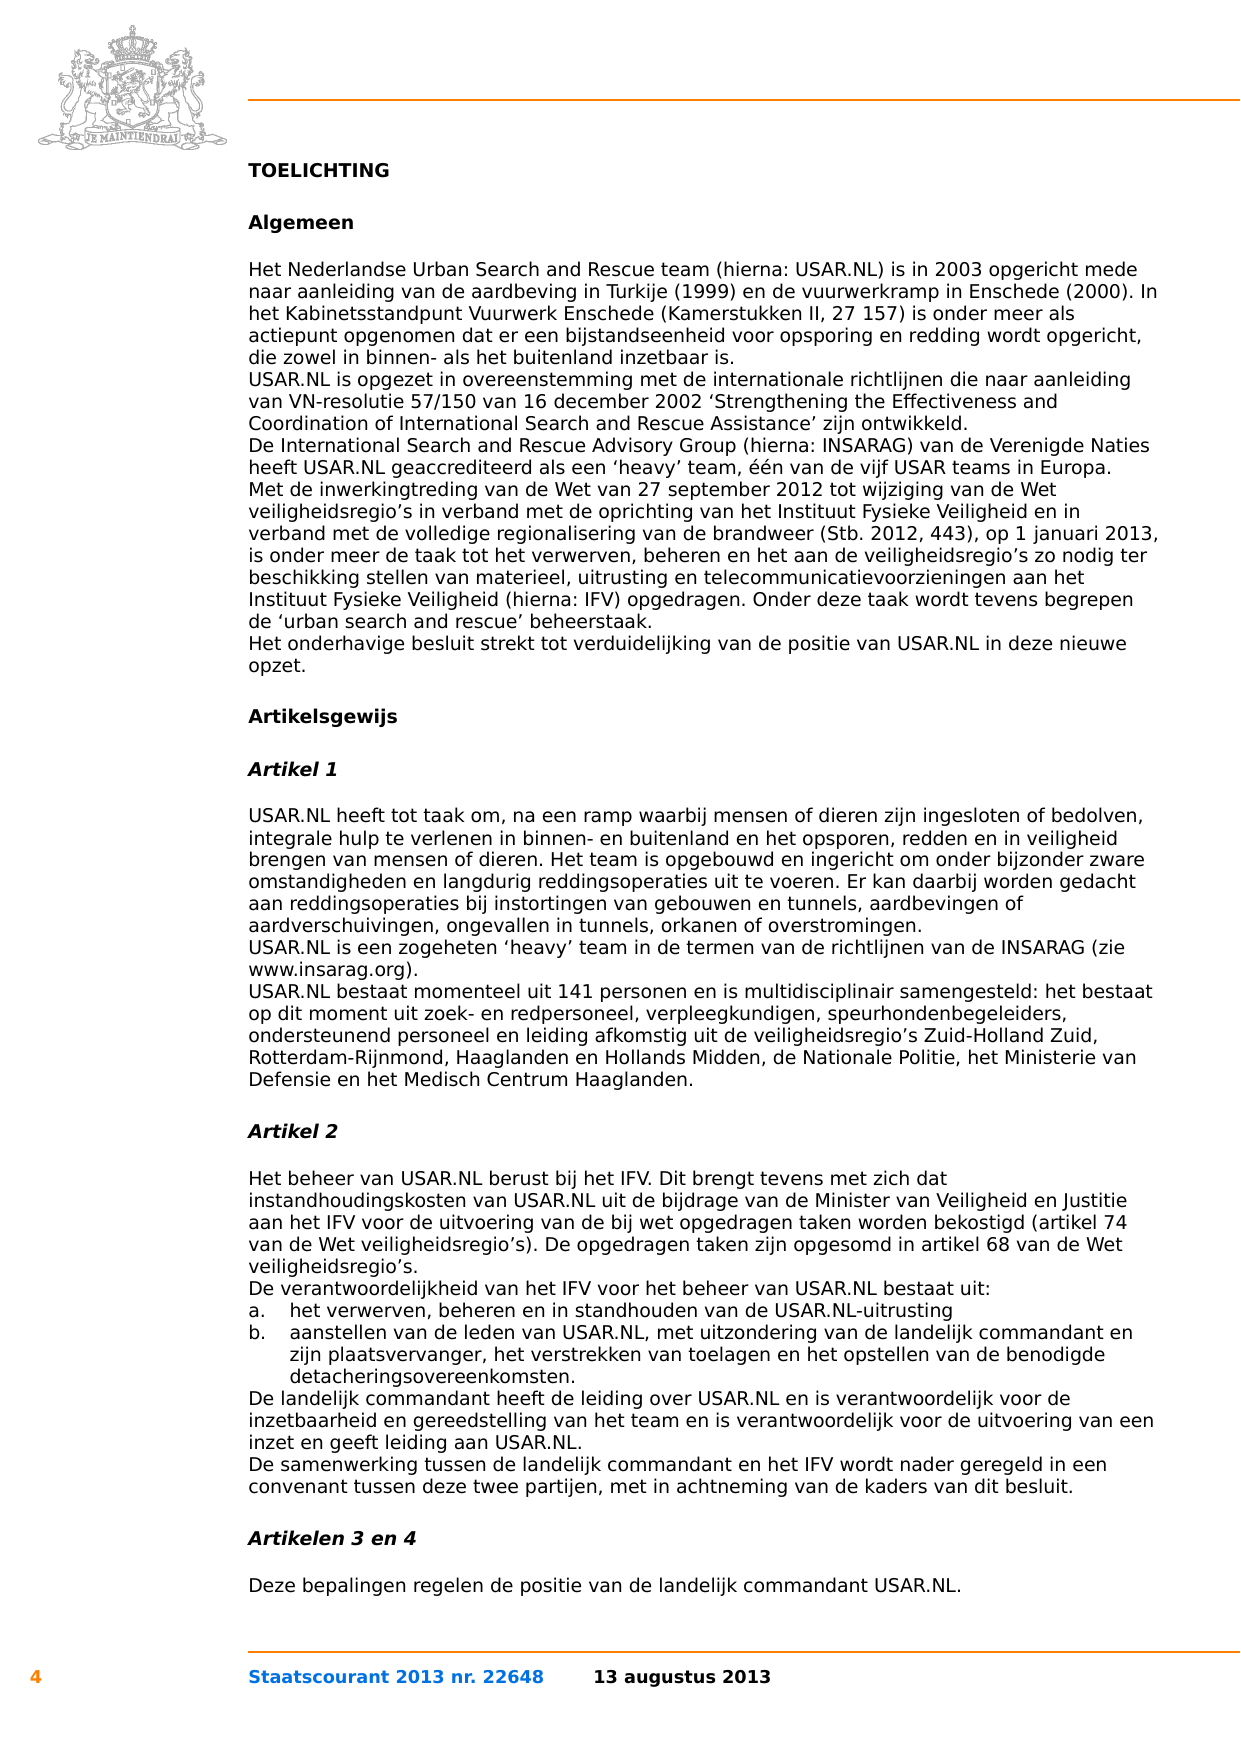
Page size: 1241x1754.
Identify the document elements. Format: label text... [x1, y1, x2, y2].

picture [38, 25, 227, 150]
text Het Nederlandse Urban Search and Rescue team (hierna: USAR.NL) is in 2003 opgericht mede naar aanleiding van de aardbeving in Turkije (1999) en de vuurwerkramp in Enschede (2000). In het Kabinetsstandpunt Vuurwerk Enschede (Kamerstukken II, 27 157) is onder meer als actiepunt opgenomen dat er een bijstandseenheid voor opsporing en redding wordt opgericht, die zowel in binnen- als het buitenland inzetbaar is. [248, 259, 1163, 369]
text Het onderhavige besluit strekt tot verduidelijking van de positie van USAR.NL in deze nieuwe opzet. [248, 632, 1163, 676]
text De samenwerking tussen de landelijk commandant en het IFV wordt nader geregeld in een convenant tussen deze twee partijen, met in achtneming van de kaders van dit besluit. [248, 1454, 1163, 1498]
text USAR.NL is opgezet in overeenstemming met de internationale richtlijnen die naar aanleiding van VN-resolutie 57/150 van 16 december 2002 ‘Strengthening the Effectiveness and Coordination of International Search and Rescue Assistance’ zijn ontwikkeld. [248, 369, 1163, 435]
text De International Search and Rescue Advisory Group (hierna: INSARAG) van de Verenigde Naties heeft USAR.NL geaccrediteerd als een ‘heavy’ team, één van de vijf USAR teams in Europa. [248, 435, 1163, 479]
subtitle Algemeen [248, 212, 1163, 234]
text a. het verwerven, beheren en in standhouden van de USAR.NL-uitrusting [248, 1300, 1163, 1322]
text USAR.NL is een zogeheten ‘heavy’ team in de termen van de richtlijnen van de INSARAG (zie www.insarag.org). [248, 937, 1163, 981]
subtitle Artikelen 3 en 4 [248, 1528, 1163, 1550]
subtitle TOELICHTING [248, 160, 1163, 182]
text Met de inwerkingtreding van de Wet van 27 september 2012 tot wijziging van de Wet veiligheidsregio’s in verband met de oprichting van het Instituut Fysieke Veiligheid en in verband met de volledige regionalisering van de brandweer (Stb. 2012, 443), op 1 januari 2013, is onder meer de taak tot het verwerven, beheren en het aan de veiligheidsregio’s zo nodig ter beschikking stellen van materieel, uitrusting en telecommunicatievoorzieningen aan het Instituut Fysieke Veiligheid (hierna: IFV) opgedragen. Onder deze taak wordt tevens begrepen de ‘urban search and rescue’ beheerstaak. [248, 479, 1163, 632]
text b. aanstellen van de leden van USAR.NL, met uitzondering van de landelijk commandant en zijn plaatsvervanger, het verstrekken van toelagen en het opstellen van de benodigde detacheringsovereenkomsten. [248, 1322, 1163, 1388]
text Het beheer van USAR.NL berust bij het IFV. Dit brengt tevens met zich dat instandhoudingskosten van USAR.NL uit de bijdrage van de Minister van Veiligheid en Justitie aan het IFV voor de uitvoering van de bij wet opgedragen taken worden bekostigd (artikel 74 van de Wet veiligheidsregio’s). De opgedragen taken zijn opgesomd in artikel 68 van de Wet veiligheidsregio’s. [248, 1168, 1163, 1278]
subtitle Artikelsgewijs [248, 706, 1163, 728]
text De verantwoordelijkheid van het IFV voor het beheer van USAR.NL bestaat uit: [248, 1278, 1163, 1300]
subtitle Artikel 2 [248, 1121, 1163, 1143]
text De landelijk commandant heeft de leiding over USAR.NL en is verantwoordelijk voor de inzetbaarheid en gereedstelling van het team en is verantwoordelijk voor de uitvoering van een inzet en geeft leiding aan USAR.NL. [248, 1388, 1163, 1454]
subtitle Artikel 1 [248, 758, 1163, 780]
text USAR.NL heeft tot taak om, na een ramp waarbij mensen of dieren zijn ingesloten of bedolven, integrale hulp te verlenen in binnen- en buitenland en het opsporen, redden en in veiligheid brengen van mensen of dieren. Het team is opgebouwd en ingericht om onder bijzonder zware omstandigheden en langdurig reddingsoperaties uit te voeren. Er kan daarbij worden gedacht aan reddingsoperaties bij instortingen van gebouwen en tunnels, aardbevingen of aardverschuivingen, ongevallen in tunnels, orkanen of overstromingen. [248, 805, 1163, 937]
text Deze bepalingen regelen de positie van de landelijk commandant USAR.NL. [248, 1575, 1163, 1597]
text USAR.NL bestaat momenteel uit 141 personen en is multidisciplinair samengesteld: het bestaat op dit moment uit zoek- en redpersoneel, verpleegkundigen, speurhondenbegeleiders, ondersteunend personeel en leiding afkomstig uit de veiligheidsregio’s Zuid-Holland Zuid, Rotterdam-Rijnmond, Haaglanden en Hollands Midden, de Nationale Politie, het Ministerie van Defensie en het Medisch Centrum Haaglanden. [248, 981, 1163, 1091]
